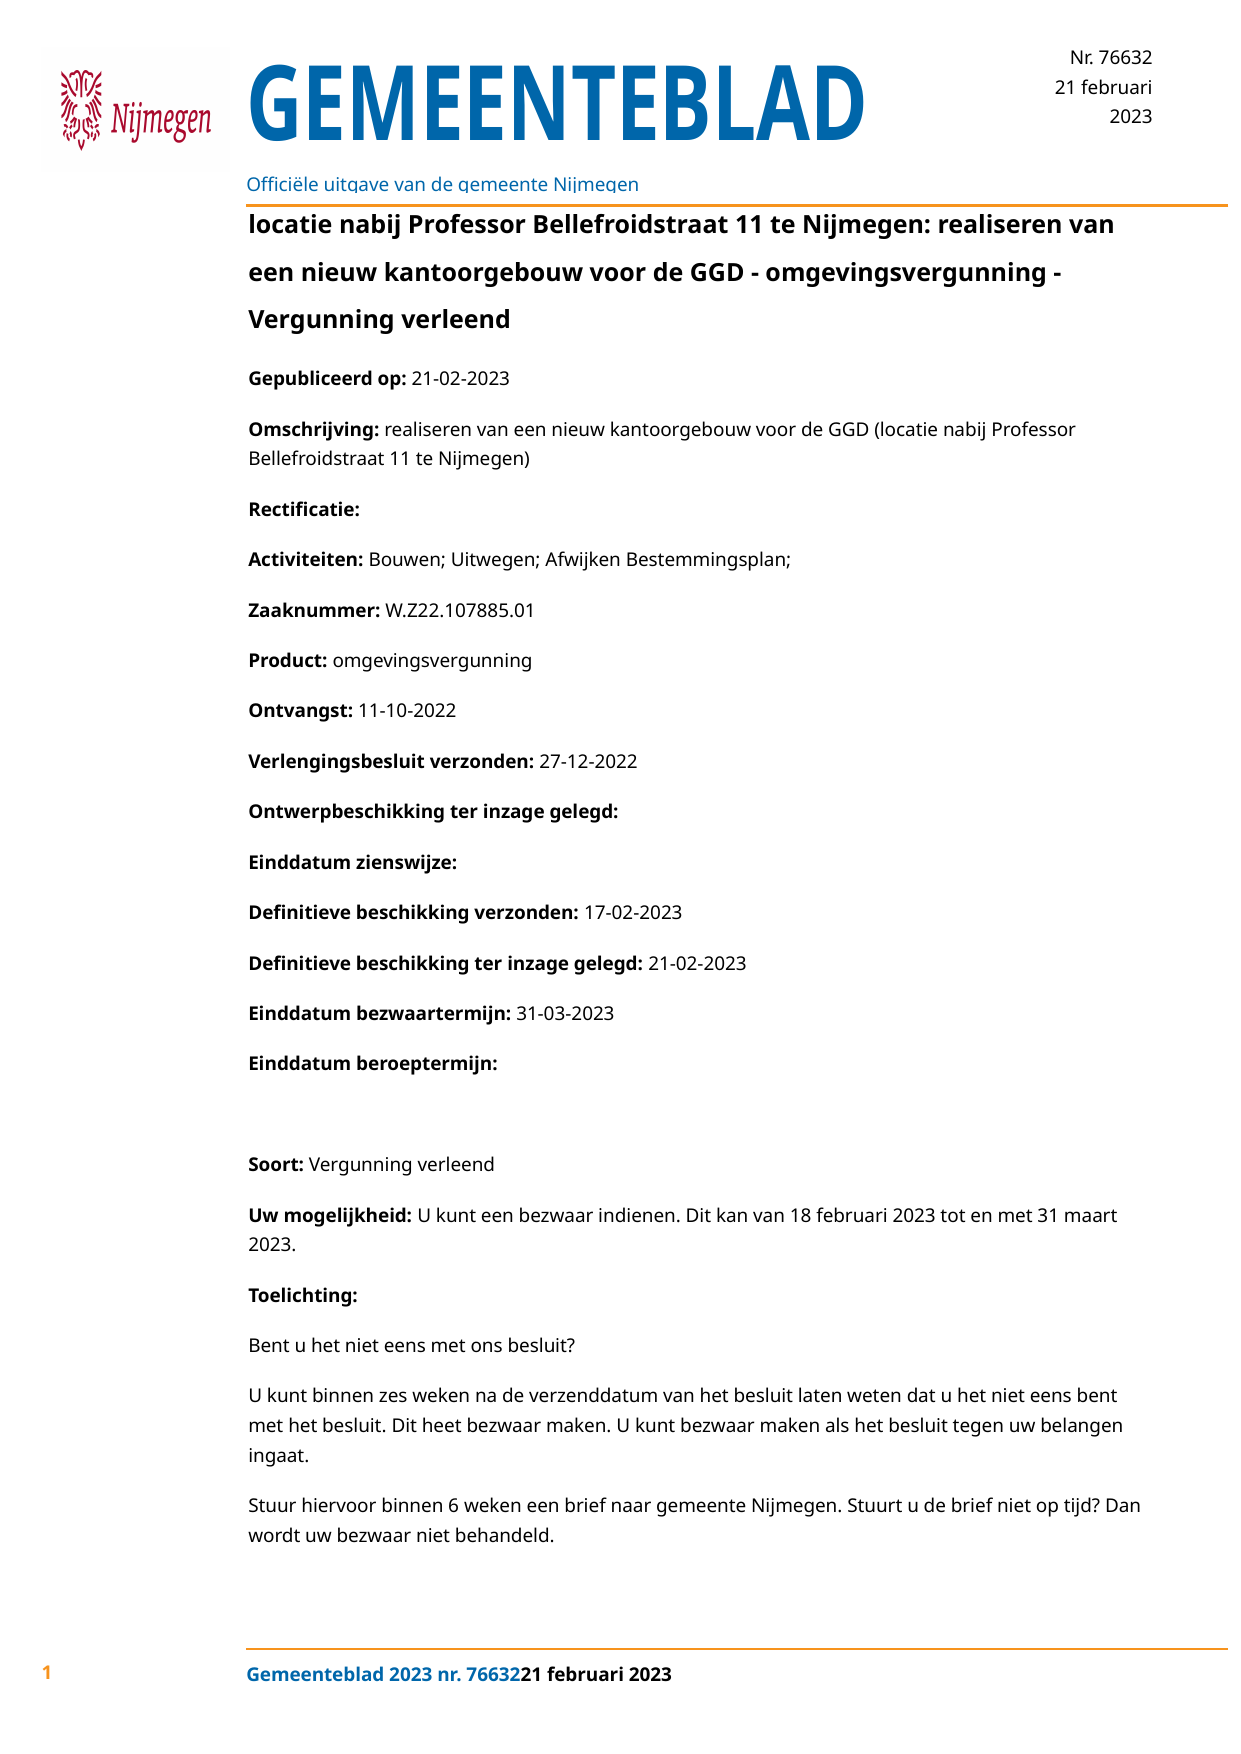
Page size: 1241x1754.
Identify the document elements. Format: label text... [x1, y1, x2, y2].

text Gepubliceerd op: 21-02-2023 [248, 366, 1152, 391]
text Ontvangst: 11-10-2022 [248, 698, 1152, 723]
text Uw mogelijkheid: U kunt een bezwaar indienen. Dit kan van 18 februari 2023 tot en met 31 maart 2023. [248, 1202, 1152, 1257]
text Omschrijving: realiseren van een nieuw kantoorgebouw voor de GGD (locatie nabij Professor Bellefroidstraat 11 te Nijmegen) [248, 416, 1152, 471]
text Einddatum bezwaartermijn: 31-03-2023 [248, 1000, 1152, 1026]
text Definitieve beschikking verzonden: 17-02-2023 [248, 899, 1152, 925]
text Toelichting: [248, 1282, 1152, 1307]
text locatie nabij Professor Bellefroidstraat 11 te Nijmegen: realiseren van een nieuw kantoorgebouw voor de GGD - omgevingsvergunning - Vergunning verleend [248, 207, 1152, 336]
text Stuur hiervoor binnen 6 weken een brief naar gemeente Nijmegen. Stuurt u de brief niet op tijd? Dan wordt uw bezwaar niet behandeld. [248, 1492, 1152, 1547]
text Ontwerpbeschikking ter inzage gelegd: [248, 798, 1152, 824]
text Einddatum zienswijze: [248, 849, 1152, 874]
text Soort: Vergunning verleend [248, 1151, 1152, 1177]
text Definitieve beschikking ter inzage gelegd: 21-02-2023 [248, 950, 1152, 975]
text U kunt binnen zes weken na de verzenddatum van het besluit laten weten dat u het niet eens bent met het besluit. Dit heet bezwaar maken. U kunt bezwaar maken als het besluit tegen uw belangen ingaat. [248, 1383, 1152, 1467]
text Rectificatie: [248, 496, 1152, 522]
text Zaaknummer: W.Z22.107885.01 [248, 597, 1152, 622]
picture [41, 47, 231, 172]
text Activiteiten: Bouwen; Uitwegen; Afwijken Bestemmingsplan; [248, 546, 1152, 572]
text Verlengingsbesluit verzonden: 27-12-2022 [248, 748, 1152, 774]
text Bent u het niet eens met ons besluit? [248, 1332, 1152, 1358]
text Einddatum beroeptermijn: [248, 1051, 1152, 1076]
text Product: omgevingsvergunning [248, 647, 1152, 673]
